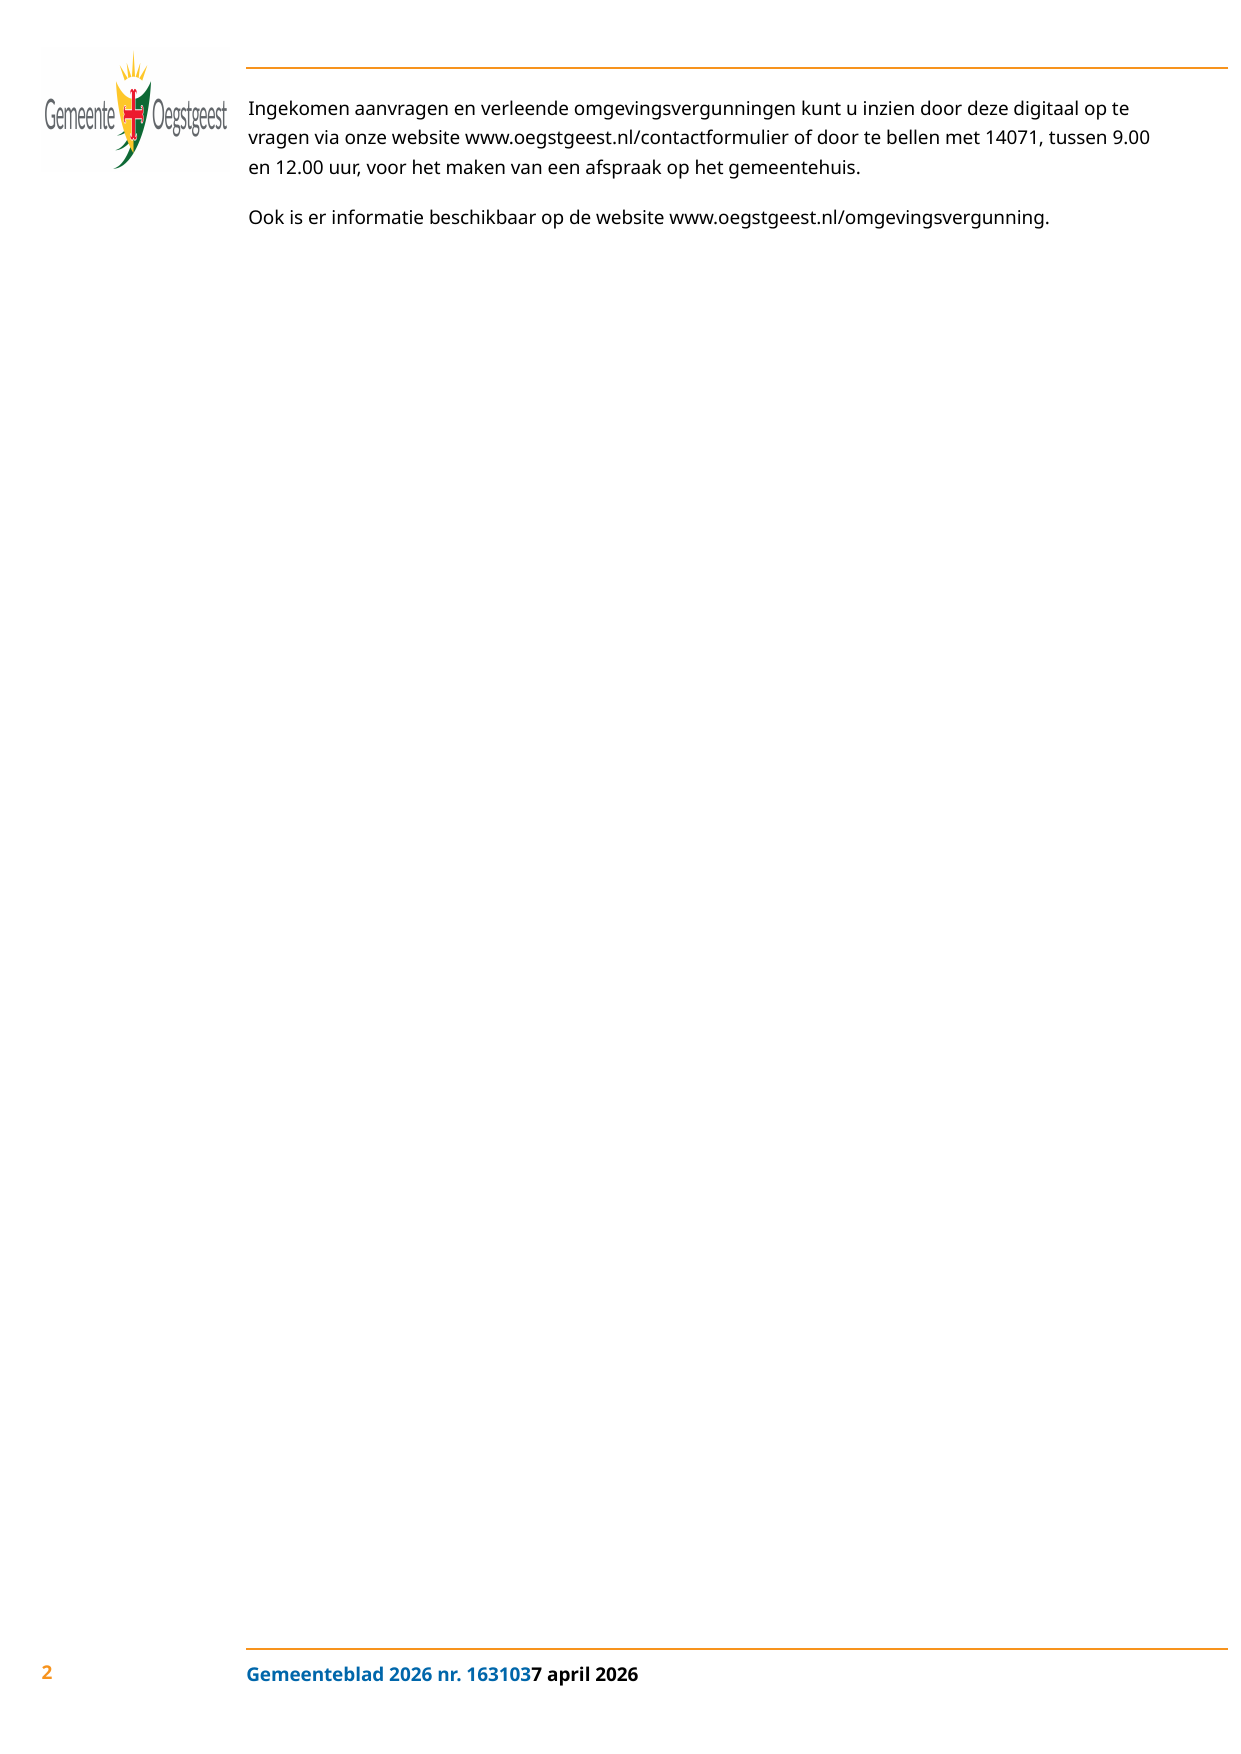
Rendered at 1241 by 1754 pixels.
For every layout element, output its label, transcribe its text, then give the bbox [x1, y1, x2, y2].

text Ingekomen aanvragen en verleende omgevingsvergunningen kunt u inzien door deze digitaal op te vragen via onze website www.oegstgeest.nl/contactformulier of door te bellen met 14071, tussen 9.00 en 12.00 uur, voor het maken van een afspraak op het gemeentehuis. [248, 95, 1152, 180]
picture [41, 47, 231, 172]
text Ook is er informatie beschikbaar op de website www.oegstgeest.nl/omgevingsvergunning. [248, 204, 1152, 230]
